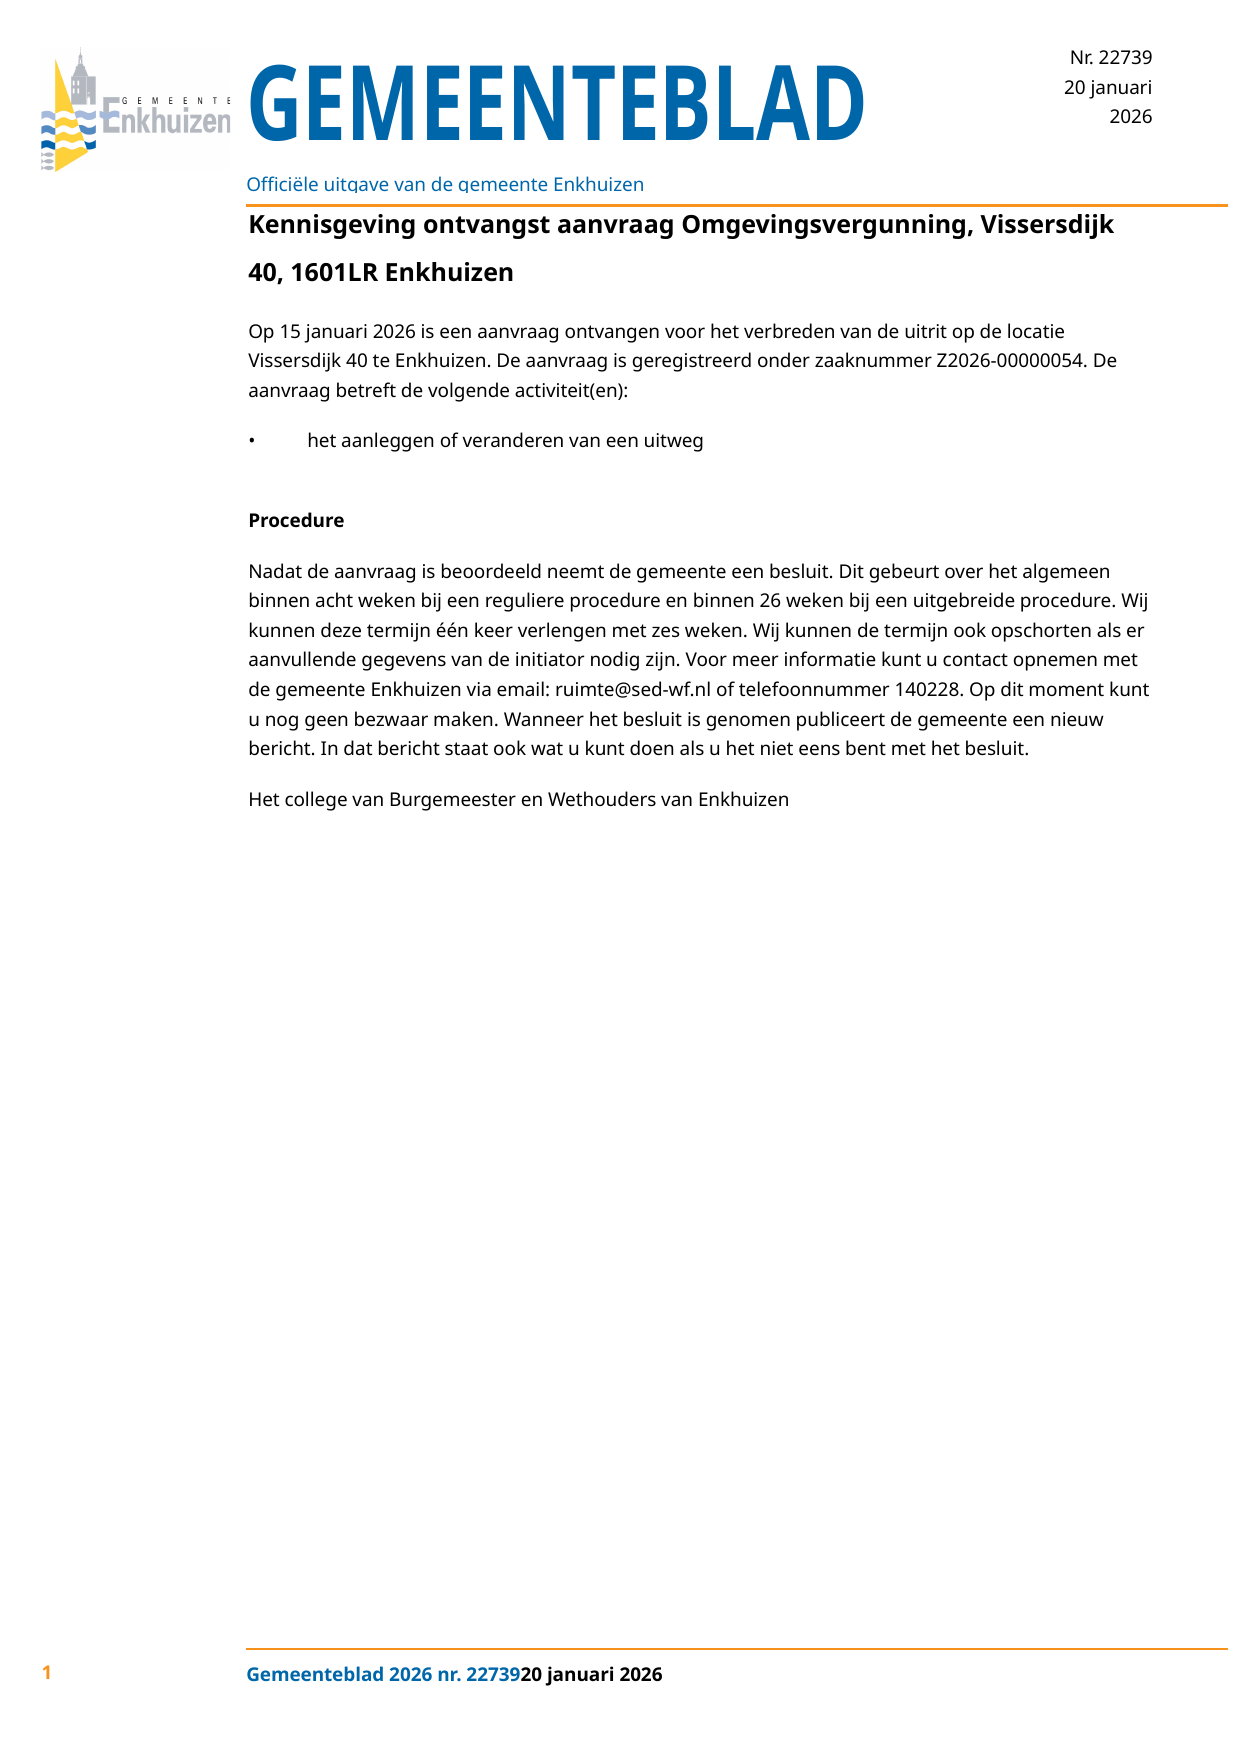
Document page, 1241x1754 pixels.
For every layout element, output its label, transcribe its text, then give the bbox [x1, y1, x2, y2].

picture [41, 47, 231, 172]
text Procedure [248, 507, 1152, 533]
text Nadat de aanvraag is beoordeeld neemt de gemeente een besluit. Dit gebeurt over het algemeen binnen acht weken bij een reguliere procedure en binnen 26 weken bij een uitgebreide procedure. Wij kunnen deze termijn één keer verlengen met zes weken. Wij kunnen de termijn ook opschorten als er aanvullende gegevens van de initiator nodig zijn. Voor meer informatie kunt u contact opnemen met de gemeente Enkhuizen via email: ruimte@sed-wf.nl of telefoonnummer 140228. Op dit moment kunt u nog geen bezwaar maken. Wanneer het besluit is genomen publiceert de gemeente een nieuw bericht. In dat bericht staat ook wat u kunt doen als u het niet eens bent met het besluit. [248, 558, 1152, 761]
list het aanleggen of veranderen van een uitweg [248, 427, 1152, 453]
text Op 15 januari 2026 is een aanvraag ontvangen voor het verbreden van de uitrit op de locatie Vissersdijk 40 te Enkhuizen. De aanvraag is geregistreerd onder zaaknummer Z2026-00000054. De aanvraag betreft de volgende activiteit(en): [248, 318, 1152, 403]
text Kennisgeving ontvangst aanvraag Omgevingsvergunning, Vissersdijk 40, 1601LR Enkhuizen [248, 207, 1152, 288]
text Het college van Burgemeester en Wethouders van Enkhuizen [248, 786, 1152, 812]
